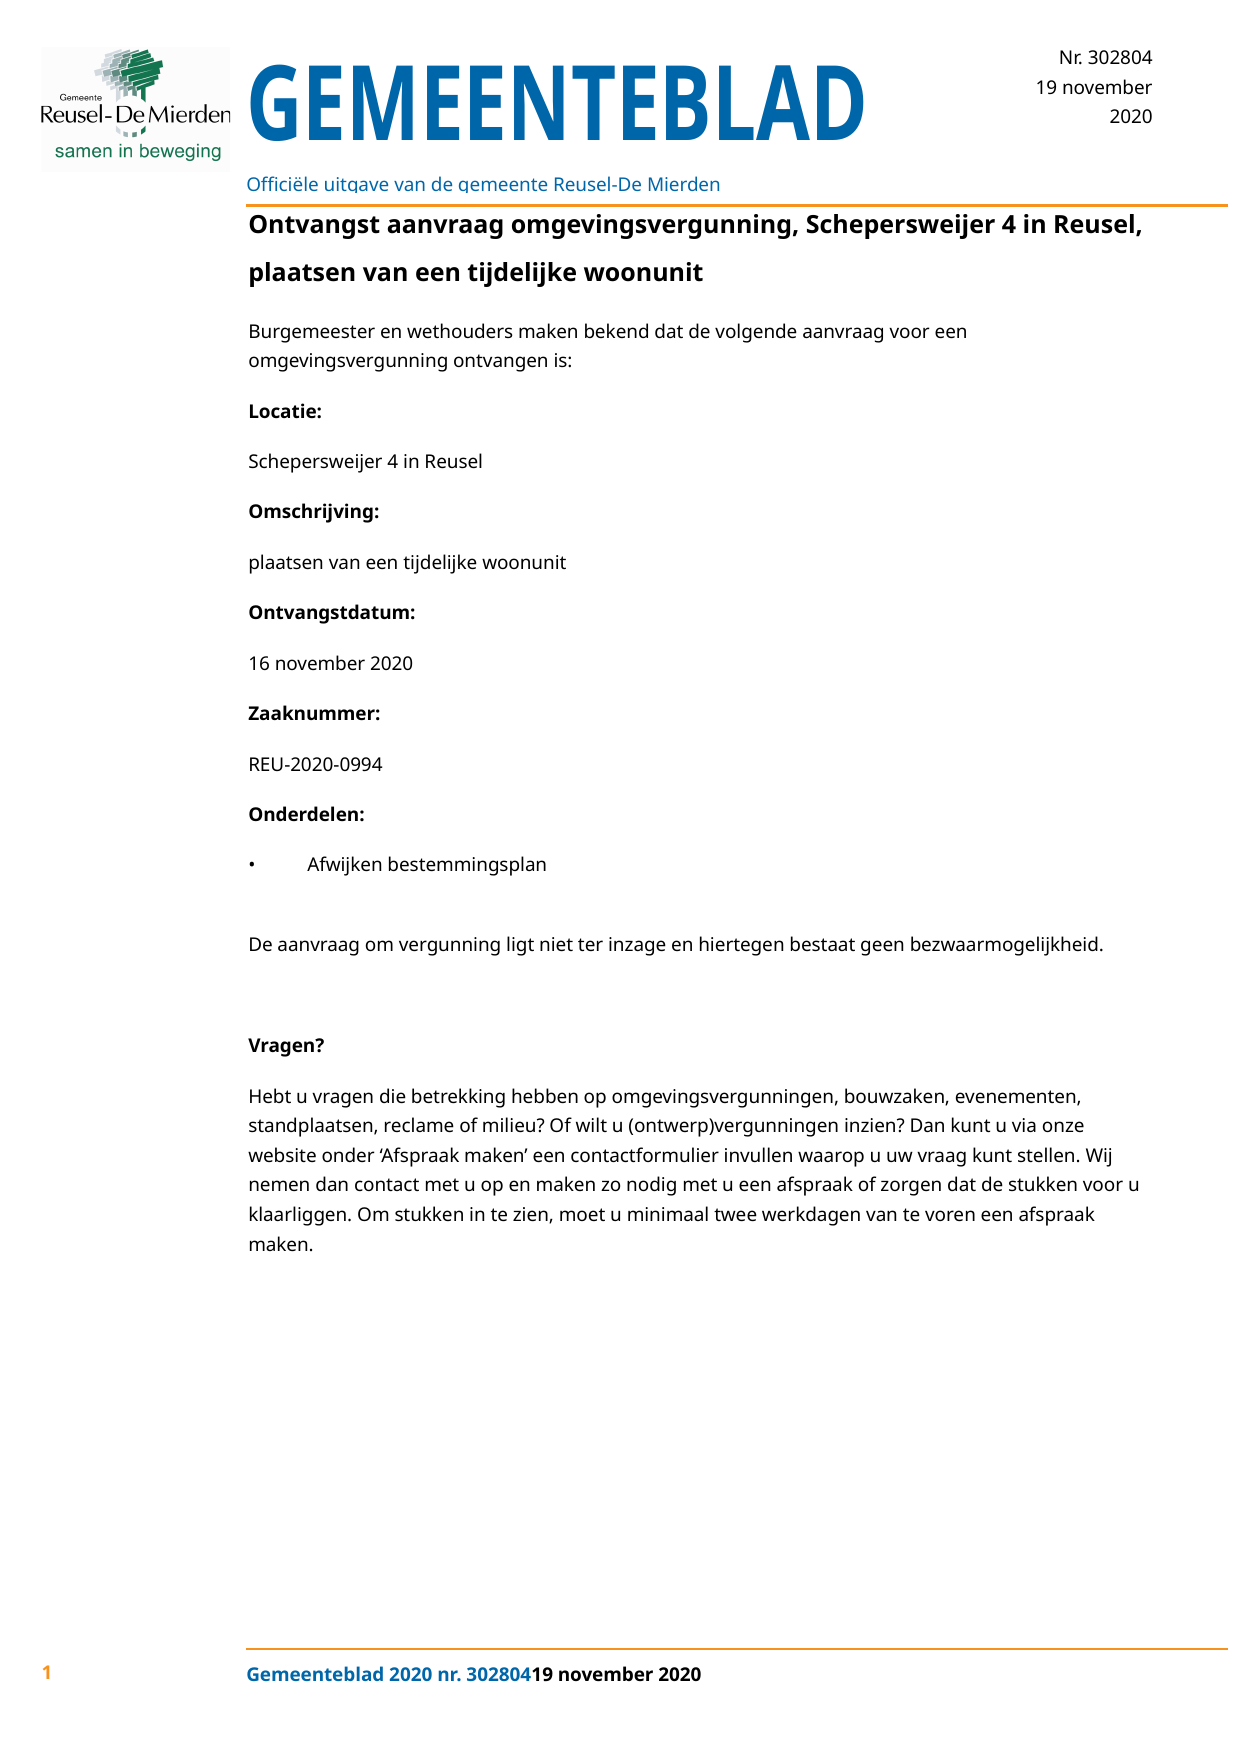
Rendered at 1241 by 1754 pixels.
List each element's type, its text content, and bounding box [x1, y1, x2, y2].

text Onderdelen: [248, 801, 1152, 827]
text 16 november 2020 [248, 650, 1152, 676]
text REU-2020-0994 [248, 751, 1152, 777]
text Schepersweijer 4 in Reusel [248, 448, 1152, 474]
text Ontvangst aanvraag omgevingsvergunning, Schepersweijer 4 in Reusel, plaatsen van een tijdelijke woonunit [248, 207, 1152, 288]
text plaatsen van een tijdelijke woonunit [248, 549, 1152, 575]
text De aanvraag om vergunning ligt niet ter inzage en hiertegen bestaat geen bezwaarmogelijkheid. [248, 932, 1152, 957]
text Ontvangstdatum: [248, 599, 1152, 625]
text Vragen? [248, 1032, 1152, 1058]
picture [41, 47, 231, 172]
text Omschrijving: [248, 499, 1152, 524]
text Locatie: [248, 398, 1152, 424]
text Zaaknummer: [248, 700, 1152, 726]
text Hebt u vragen die betrekking hebben op omgevingsvergunningen, bouwzaken, evenementen, standplaatsen, reclame of milieu? Of wilt u (ontwerp)vergunningen inzien? Dan kunt u via onze website onder ‘Afspraak maken’ een contactformulier invullen waarop u uw vraag kunt stellen. Wij nemen dan contact met u op en maken zo nodig met u een afspraak of zorgen dat de stukken voor u klaarliggen. Om stukken in te zien, moet u minimaal twee werkdagen van te voren een afspraak maken. [248, 1083, 1152, 1257]
list Afwijken bestemmingsplan [248, 852, 1152, 877]
text Burgemeester en wethouders maken bekend dat de volgende aanvraag voor een omgevingsvergunning ontvangen is: [248, 318, 1152, 373]
